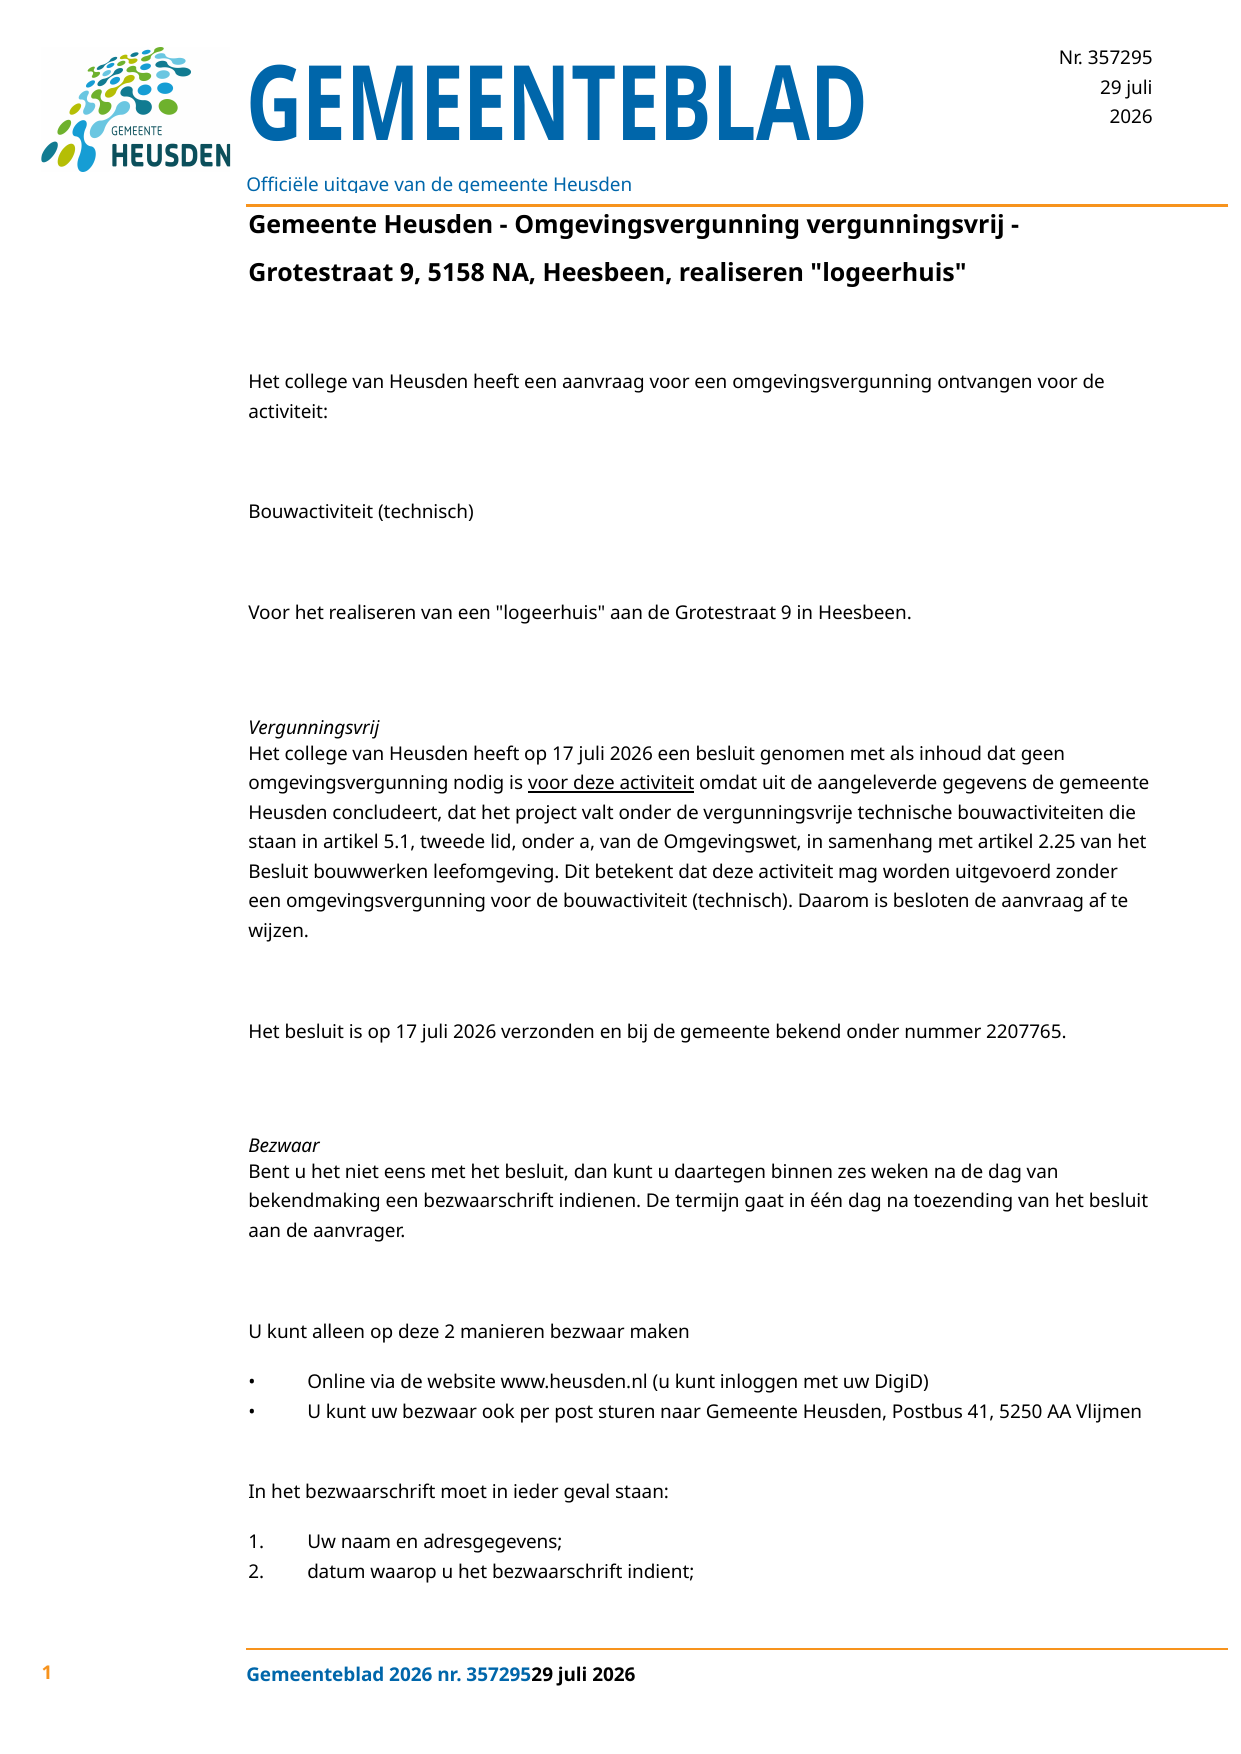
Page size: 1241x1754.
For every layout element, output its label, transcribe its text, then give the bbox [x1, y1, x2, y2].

list datum waarop u het bezwaarschrift indient; [248, 1558, 1152, 1584]
text Het college van Heusden heeft een aanvraag voor een omgevingsvergunning ontvangen voor de activiteit: [248, 368, 1152, 424]
text Bent u het niet eens met het besluit, dan kunt u daartegen binnen zes weken na de dag van bekendmaking een bezwaarschrift indienen. De termijn gaat in één dag na toezending van het besluit aan de aanvrager. [248, 1158, 1152, 1243]
text U kunt alleen op deze 2 manieren bezwaar maken [248, 1318, 1152, 1344]
list Online via de website www.heusden.nl (u kunt inloggen met uw DigiD) [248, 1368, 1152, 1394]
text Het besluit is op 17 juli 2026 verzonden en bij de gemeente bekend onder nummer 2207765. [248, 1018, 1152, 1044]
text In het bezwaarschrift moet in ieder geval staan: [248, 1478, 1152, 1504]
text Voor het realiseren van een "logeerhuis" aan de Grotestraat 9 in Heesbeen. [248, 599, 1152, 625]
text Het college van Heusden heeft op 17 juli 2026 een besluit genomen met als inhoud dat geen omgevingsvergunning nodig is voor deze activiteit omdat uit de aangeleverde gegevens de gemeente Heusden concludeert, dat het project valt onder de vergunningsvrije technische bouwactiviteiten die staan in artikel 5.1, tweede lid, onder a, van de Omgevingswet, in samenhang met artikel 2.25 van het Besluit bouwwerken leefomgeving. Dit betekent dat deze activiteit mag worden uitgevoerd zonder een omgevingsvergunning voor de bouwactiviteit (technisch). Daarom is besloten de aanvraag af te wijzen. [248, 740, 1152, 943]
text Bezwaar [248, 1132, 1152, 1158]
picture [41, 47, 231, 172]
text Vergunningsvrij [248, 714, 1152, 740]
list U kunt uw bezwaar ook per post sturen naar Gemeente Heusden, Postbus 41, 5250 AA Vlijmen [248, 1398, 1152, 1424]
text Bouwactiviteit (technisch) [248, 499, 1152, 524]
list Uw naam en adresgegevens; [248, 1528, 1152, 1554]
text Gemeente Heusden - Omgevingsvergunning vergunningsvrij - Grotestraat 9, 5158 NA, Heesbeen, realiseren "logeerhuis" [248, 207, 1152, 288]
